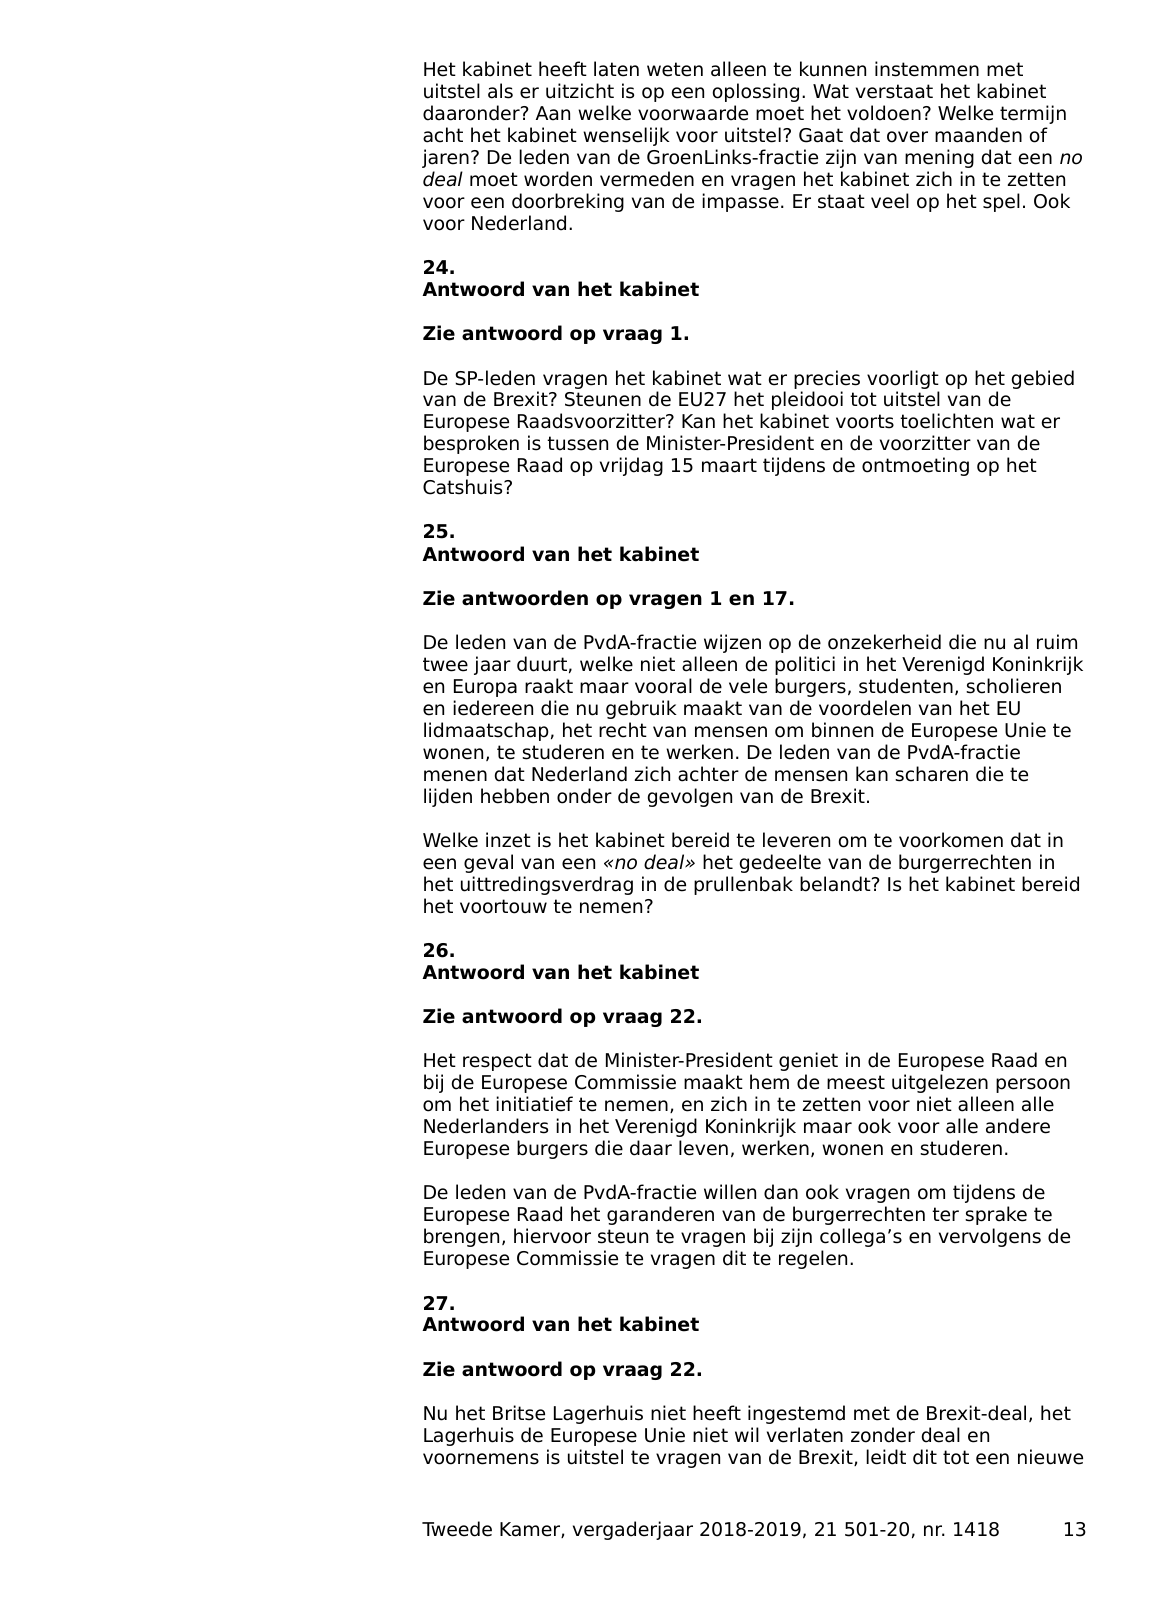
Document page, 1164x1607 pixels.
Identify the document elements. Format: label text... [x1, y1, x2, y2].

text Nu het Britse Lagerhuis niet heeft ingestemd met de Brexit-deal, het Lagerhuis de Europese Unie niet wil verlaten zonder deal en voornemens is uitstel te vragen van de Brexit, leidt dit tot een nieuwe [422, 1403, 1087, 1469]
text De leden van de PvdA-fractie wijzen op de onzekerheid die nu al ruim twee jaar duurt, welke niet alleen de politici in het Verenigd Koninkrijk en Europa raakt maar vooral de vele burgers, studenten, scholieren en iedereen die nu gebruik maakt van de voordelen van het EU lidmaatschap, het recht van mensen om binnen de Europese Unie te wonen, te studeren en te werken. De leden van de PvdA-fractie menen dat Nederland zich achter de mensen kan scharen die te lijden hebben onder de gevolgen van de Brexit. [422, 632, 1087, 808]
text Het kabinet heeft laten weten alleen te kunnen instemmen met uitstel als er uitzicht is op een oplossing. Wat verstaat het kabinet daaronder? Aan welke voorwaarde moet het voldoen? Welke termijn acht het kabinet wenselijk voor uitstel? Gaat dat over maanden of jaren? De leden van de GroenLinks-fractie zijn van mening dat een no deal moet worden vermeden en vragen het kabinet zich in te zetten voor een doorbreking van de impasse. Er staat veel op het spel. Ook voor Nederland. [422, 59, 1087, 235]
text 24. [422, 257, 1087, 279]
text 26. [422, 940, 1087, 962]
text 27. [422, 1292, 1087, 1314]
text 25. [422, 521, 1087, 543]
text Het respect dat de Minister-President geniet in de Europese Raad en bij de Europese Commissie maakt hem de meest uitgelezen persoon om het initiatief te nemen, en zich in te zetten voor niet alleen alle Nederlanders in het Verenigd Koninkrijk maar ook voor alle andere Europese burgers die daar leven, werken, wonen en studeren. [422, 1050, 1087, 1160]
text De SP-leden vragen het kabinet wat er precies voorligt op het gebied van de Brexit? Steunen de EU27 het pleidooi tot uitstel van de Europese Raadsvoorzitter? Kan het kabinet voorts toelichten wat er besproken is tussen de Minister-President en de voorzitter van de Europese Raad op vrijdag 15 maart tijdens de ontmoeting op het Catshuis? [422, 367, 1087, 499]
text Zie antwoord op vraag 22. [422, 1006, 1087, 1028]
text Antwoord van het kabinet [422, 1314, 1087, 1336]
text Antwoord van het kabinet [422, 279, 1087, 301]
text Welke inzet is het kabinet bereid te leveren om te voorkomen dat in een geval van een «no deal» het gedeelte van de burgerrechten in het uittredingsverdrag in de prullenbak belandt? Is het kabinet bereid het voortouw te nemen? [422, 830, 1087, 918]
text Zie antwoord op vraag 22. [422, 1358, 1087, 1381]
text Antwoord van het kabinet [422, 962, 1087, 984]
text Zie antwoord op vraag 1. [422, 323, 1087, 345]
text De leden van de PvdA-fractie willen dan ook vragen om tijdens de Europese Raad het garanderen van de burgerrechten ter sprake te brengen, hiervoor steun te vragen bij zijn collega’s en vervolgens de Europese Commissie te vragen dit te regelen. [422, 1182, 1087, 1270]
text Zie antwoorden op vragen 1 en 17. [422, 588, 1087, 609]
text Antwoord van het kabinet [422, 543, 1087, 565]
